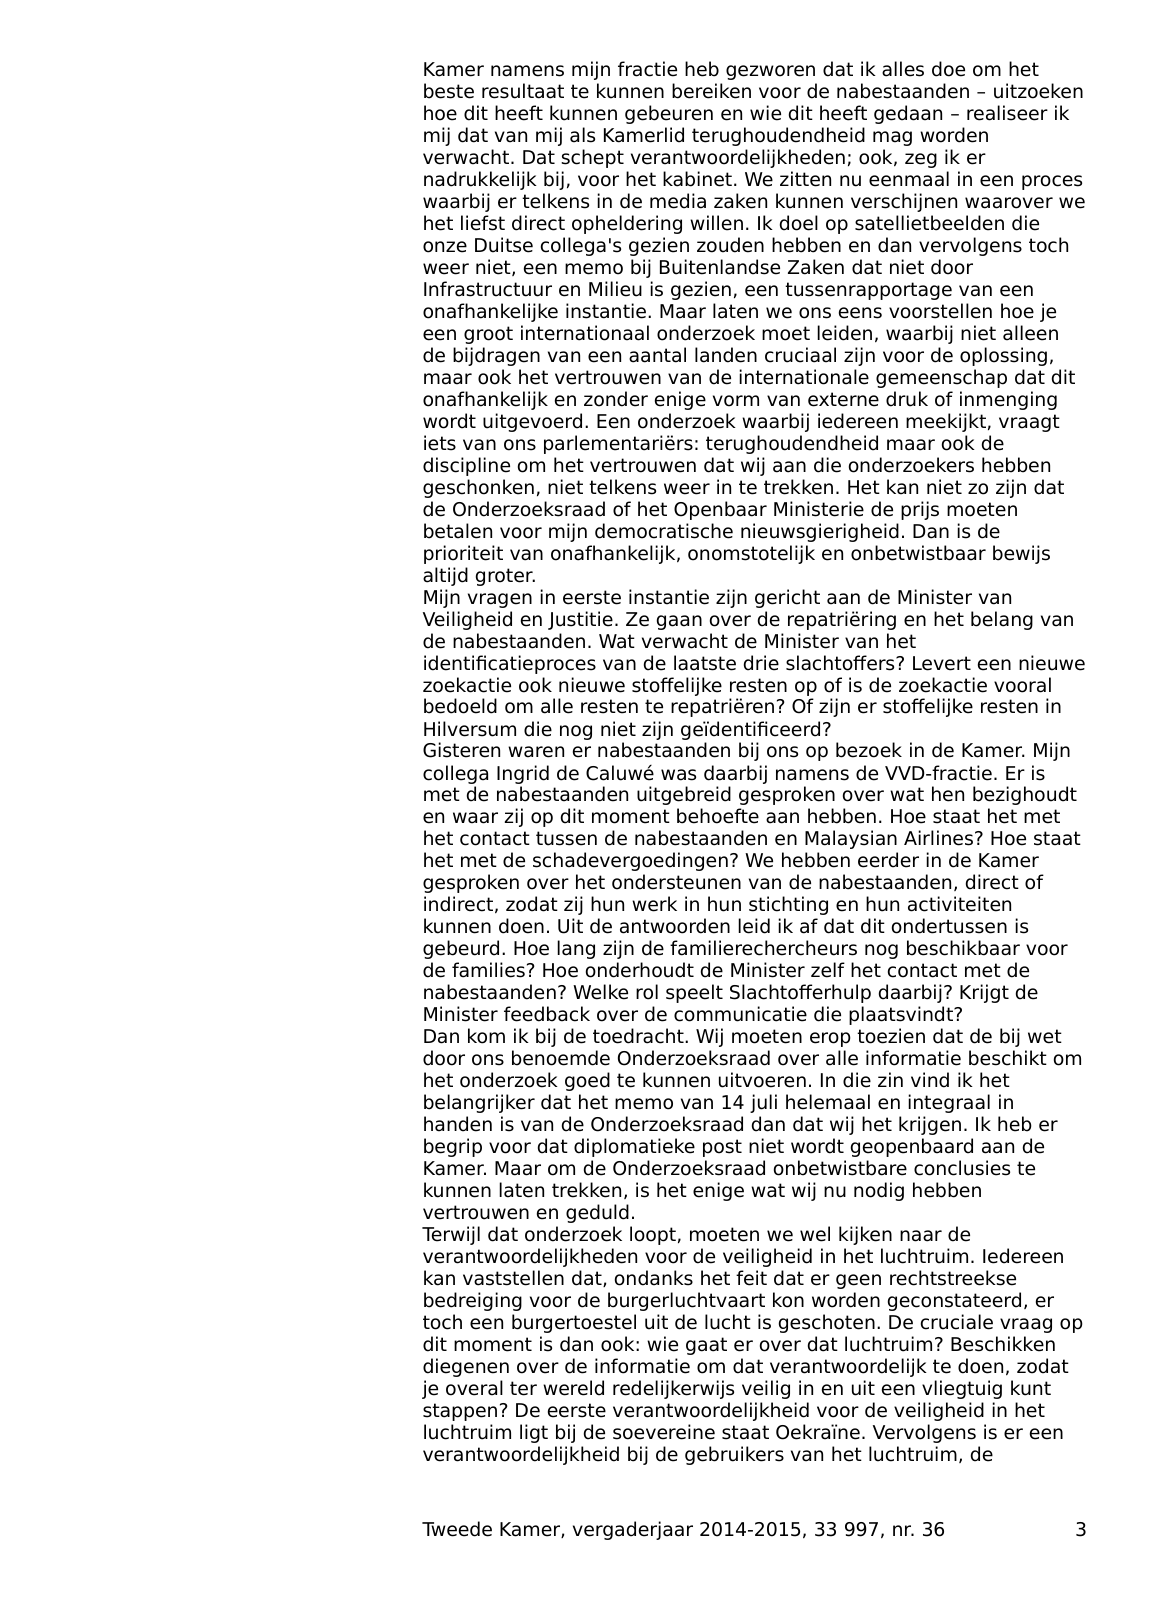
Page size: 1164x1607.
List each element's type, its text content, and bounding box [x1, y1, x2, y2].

text Kamer namens mijn fractie heb gezworen dat ik alles doe om het beste resultaat te kunnen bereiken voor de nabestaanden – uitzoeken hoe dit heeft kunnen gebeuren en wie dit heeft gedaan – realiseer ik mij dat van mij als Kamerlid terughoudendheid mag worden verwacht. Dat schept verantwoordelijkheden; ook, zeg ik er nadrukkelijk bij, voor het kabinet. We zitten nu eenmaal in een proces waarbij er telkens in de media zaken kunnen verschijnen waarover we het liefst direct opheldering willen. Ik doel op satellietbeelden die onze Duitse collega's gezien zouden hebben en dan vervolgens toch weer niet, een memo bij Buitenlandse Zaken dat niet door Infrastructuur en Milieu is gezien, een tussenrapportage van een onafhankelijke instantie. Maar laten we ons eens voorstellen hoe je een groot internationaal onderzoek moet leiden, waarbij niet alleen de bijdragen van een aantal landen cruciaal zijn voor de oplossing, maar ook het vertrouwen van de internationale gemeenschap dat dit onafhankelijk en zonder enige vorm van externe druk of inmenging wordt uitgevoerd. Een onderzoek waarbij iedereen meekijkt, vraagt iets van ons parlementariërs: terughoudendheid maar ook de discipline om het vertrouwen dat wij aan die onderzoekers hebben geschonken, niet telkens weer in te trekken. Het kan niet zo zijn dat de Onderzoeksraad of het Openbaar Ministerie de prijs moeten betalen voor mijn democratische nieuwsgierigheid. Dan is de prioriteit van onafhankelijk, onomstotelijk en onbetwistbaar bewijs altijd groter. [422, 59, 1087, 587]
text Gisteren waren er nabestaanden bij ons op bezoek in de Kamer. Mijn collega Ingrid de Caluwé was daarbij namens de VVD-fractie. Er is met de nabestaanden uitgebreid gesproken over wat hen bezighoudt en waar zij op dit moment behoefte aan hebben. Hoe staat het met het contact tussen de nabestaanden en Malaysian Airlines? Hoe staat het met de schadevergoedingen? We hebben eerder in de Kamer gesproken over het ondersteunen van de nabestaanden, direct of indirect, zodat zij hun werk in hun stichting en hun activiteiten kunnen doen. Uit de antwoorden leid ik af dat dit ondertussen is gebeurd. Hoe lang zijn de familierechercheurs nog beschikbaar voor de families? Hoe onderhoudt de Minister zelf het contact met de nabestaanden? Welke rol speelt Slachtofferhulp daarbij? Krijgt de Minister feedback over de communicatie die plaatsvindt? [422, 740, 1087, 1026]
text Dan kom ik bij de toedracht. Wij moeten erop toezien dat de bij wet door ons benoemde Onderzoeksraad over alle informatie beschikt om het onderzoek goed te kunnen uitvoeren. In die zin vind ik het belangrijker dat het memo van 14 juli helemaal en integraal in handen is van de Onderzoeksraad dan dat wij het krijgen. Ik heb er begrip voor dat diplomatieke post niet wordt geopenbaard aan de Kamer. Maar om de Onderzoeksraad onbetwistbare conclusies te kunnen laten trekken, is het enige wat wij nu nodig hebben vertrouwen en geduld. [422, 1026, 1087, 1224]
text Terwijl dat onderzoek loopt, moeten we wel kijken naar de verantwoordelijkheden voor de veiligheid in het luchtruim. Iedereen kan vaststellen dat, ondanks het feit dat er geen rechtstreekse bedreiging voor de burgerluchtvaart kon worden geconstateerd, er toch een burgertoestel uit de lucht is geschoten. De cruciale vraag op dit moment is dan ook: wie gaat er over dat luchtruim? Beschikken diegenen over de informatie om dat verantwoordelijk te doen, zodat je overal ter wereld redelijkerwijs veilig in en uit een vliegtuig kunt stappen? De eerste verantwoordelijkheid voor de veiligheid in het luchtruim ligt bij de soevereine staat Oekraïne. Vervolgens is er een verantwoordelijkheid bij de gebruikers van het luchtruim, de [422, 1224, 1087, 1466]
text Mijn vragen in eerste instantie zijn gericht aan de Minister van Veiligheid en Justitie. Ze gaan over de repatriëring en het belang van de nabestaanden. Wat verwacht de Minister van het identificatieproces van de laatste drie slachtoffers? Levert een nieuwe zoekactie ook nieuwe stoffelijke resten op of is de zoekactie vooral bedoeld om alle resten te repatriëren? Of zijn er stoffelijke resten in Hilversum die nog niet zijn geïdentificeerd? [422, 587, 1087, 740]
